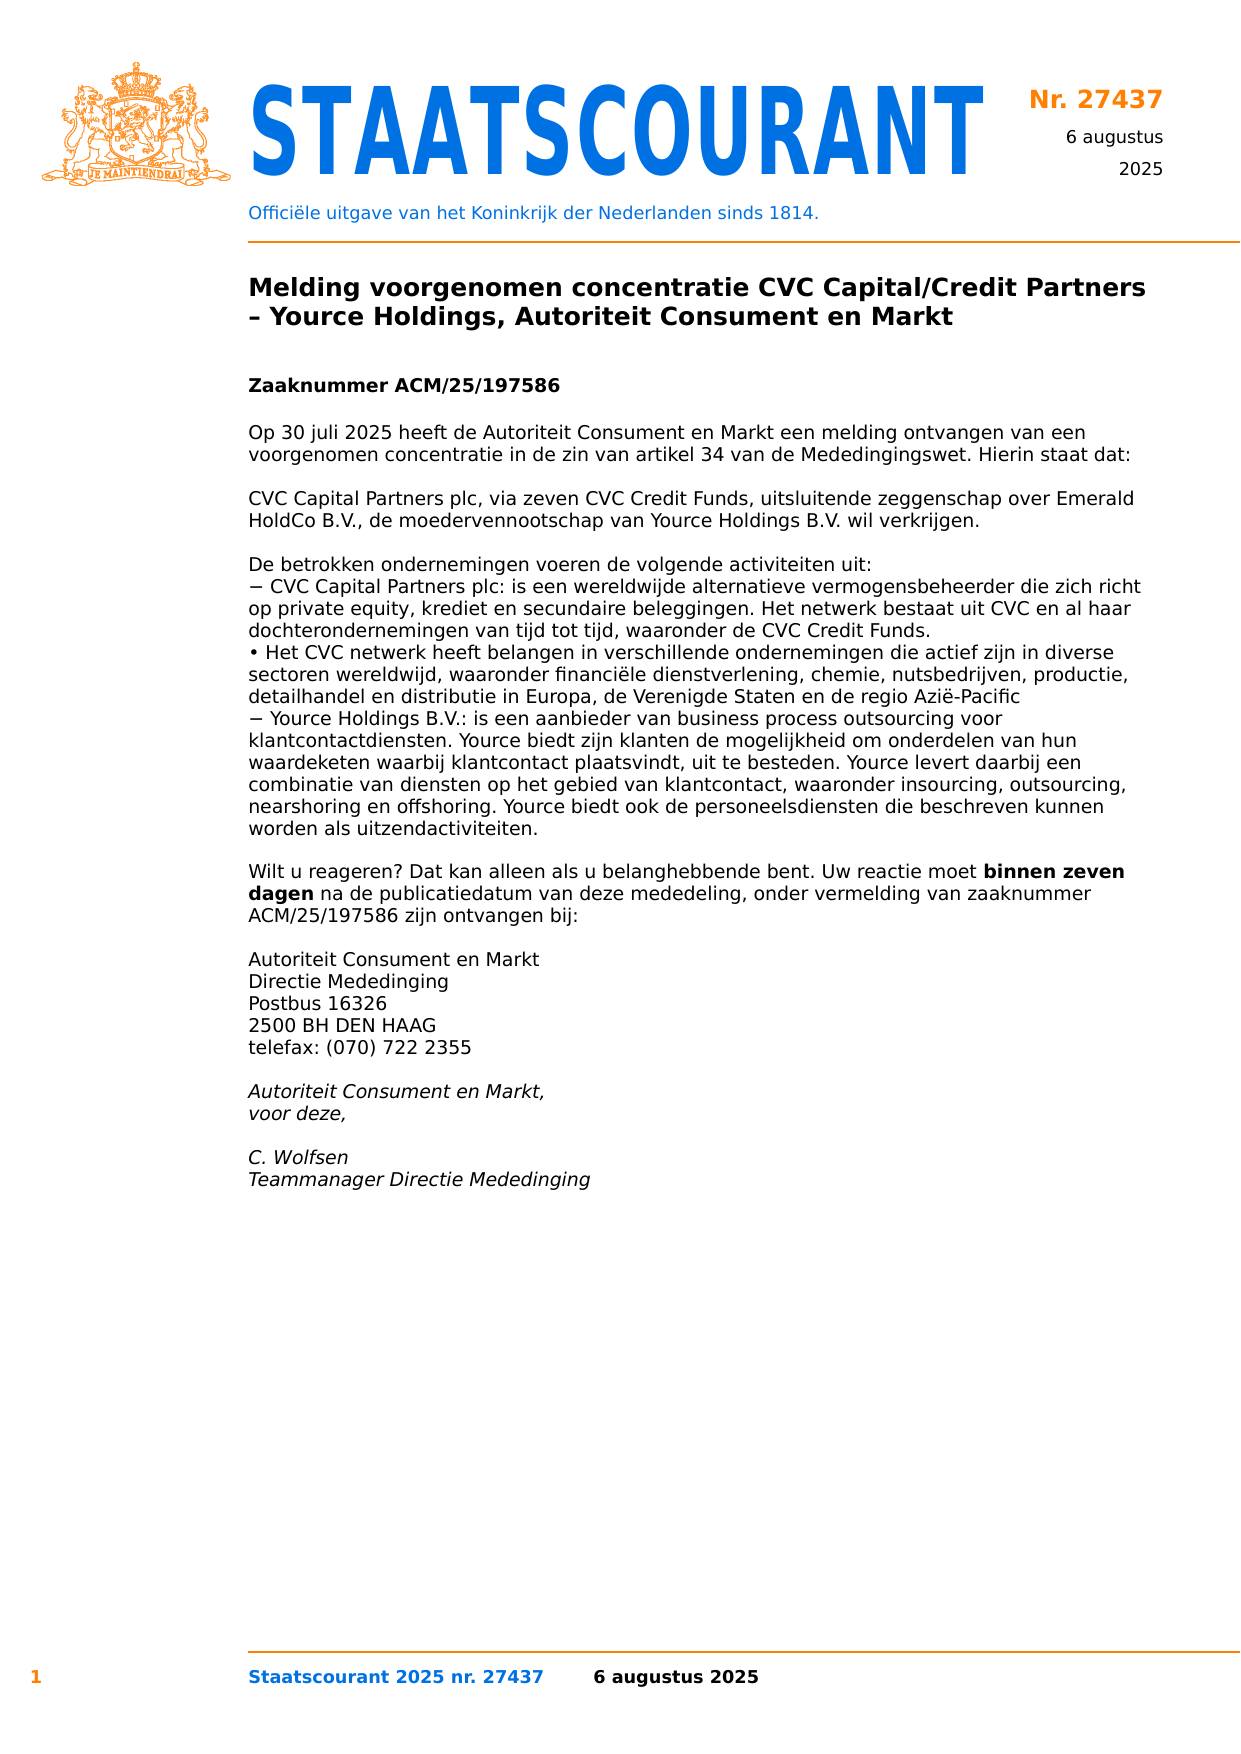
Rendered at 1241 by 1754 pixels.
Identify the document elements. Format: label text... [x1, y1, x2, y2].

text − Yource Holdings B.V.: is een aanbieder van business process outsourcing voor klantcontactdiensten. Yource biedt zijn klanten de mogelijkheid om onderdelen van hun waardeketen waarbij klantcontact plaatsvindt, uit te besteden. Yource levert daarbij een combinatie van diensten op het gebied van klantcontact, waaronder insourcing, outsourcing, nearshoring en offshoring. Yource biedt ook de personeelsdiensten die beschreven kunnen worden als uitzendactiviteiten. [248, 708, 1163, 839]
text telefax: (070) 722 2355 [248, 1037, 1163, 1059]
text Op 30 juli 2025 heeft de Autoriteit Consument en Markt een melding ontvangen van een voorgenomen concentratie in de zin van artikel 34 van de Mededingingswet. Hierin staat dat: [248, 422, 1163, 466]
table_header [25, 62, 248, 241]
text Directie Mededinging [248, 971, 1163, 993]
table_cell 6 augustus [998, 121, 1240, 153]
subtitle Melding voorgenomen concentratie CVC Capital/Credit Partners – Yource Holdings, Autoriteit Consument en Markt [248, 273, 1163, 331]
text • Het CVC netwerk heeft belangen in verschillende ondernemingen die actief zijn in diverse sectoren wereldwijd, waaronder financiële dienstverlening, chemie, nutsbedrijven, productie, detailhandel en distributie in Europa, de Verenigde Staten en de regio Azië-Pacific [248, 642, 1163, 708]
table_header STAATSCOURANT [248, 62, 998, 203]
table_cell Officiële uitgave van het Koninkrijk der Nederlanden sinds 1814. [248, 203, 1240, 241]
text Wilt u reageren? Dat kan alleen als u belanghebbende bent. Uw reactie moet binnen zeven dagen na de publicatiedatum van deze mededeling, onder vermelding van zaaknummer ACM/25/197586 zijn ontvangen bij: [248, 861, 1163, 927]
text − CVC Capital Partners plc: is een wereldwijde alternatieve vermogensbeheerder die zich richt op private equity, krediet en secundaire beleggingen. Het netwerk bestaat uit CVC en al haar dochterondernemingen van tijd tot tijd, waaronder de CVC Credit Funds. [248, 576, 1163, 642]
text CVC Capital Partners plc, via zeven CVC Credit Funds, uitsluitende zeggenschap over Emerald HoldCo B.V., de moedervennootschap van Yource Holdings B.V. wil verkrijgen. [248, 488, 1163, 532]
text De betrokken ondernemingen voeren de volgende activiteiten uit: [248, 554, 1163, 576]
text 2500 BH DEN HAAG [248, 1015, 1163, 1037]
table_header Nr. 27437 [998, 62, 1240, 121]
text Autoriteit Consument en Markt, voor deze, C. Wolfsen Teammanager Directie Mededinging [248, 1081, 1163, 1191]
text Autoriteit Consument en Markt [248, 949, 1163, 971]
text Postbus 16326 [248, 993, 1163, 1015]
table_cell 2025 [998, 153, 1240, 203]
subtitle Zaaknummer ACM/25/197586 [248, 375, 1163, 397]
picture [41, 62, 231, 186]
